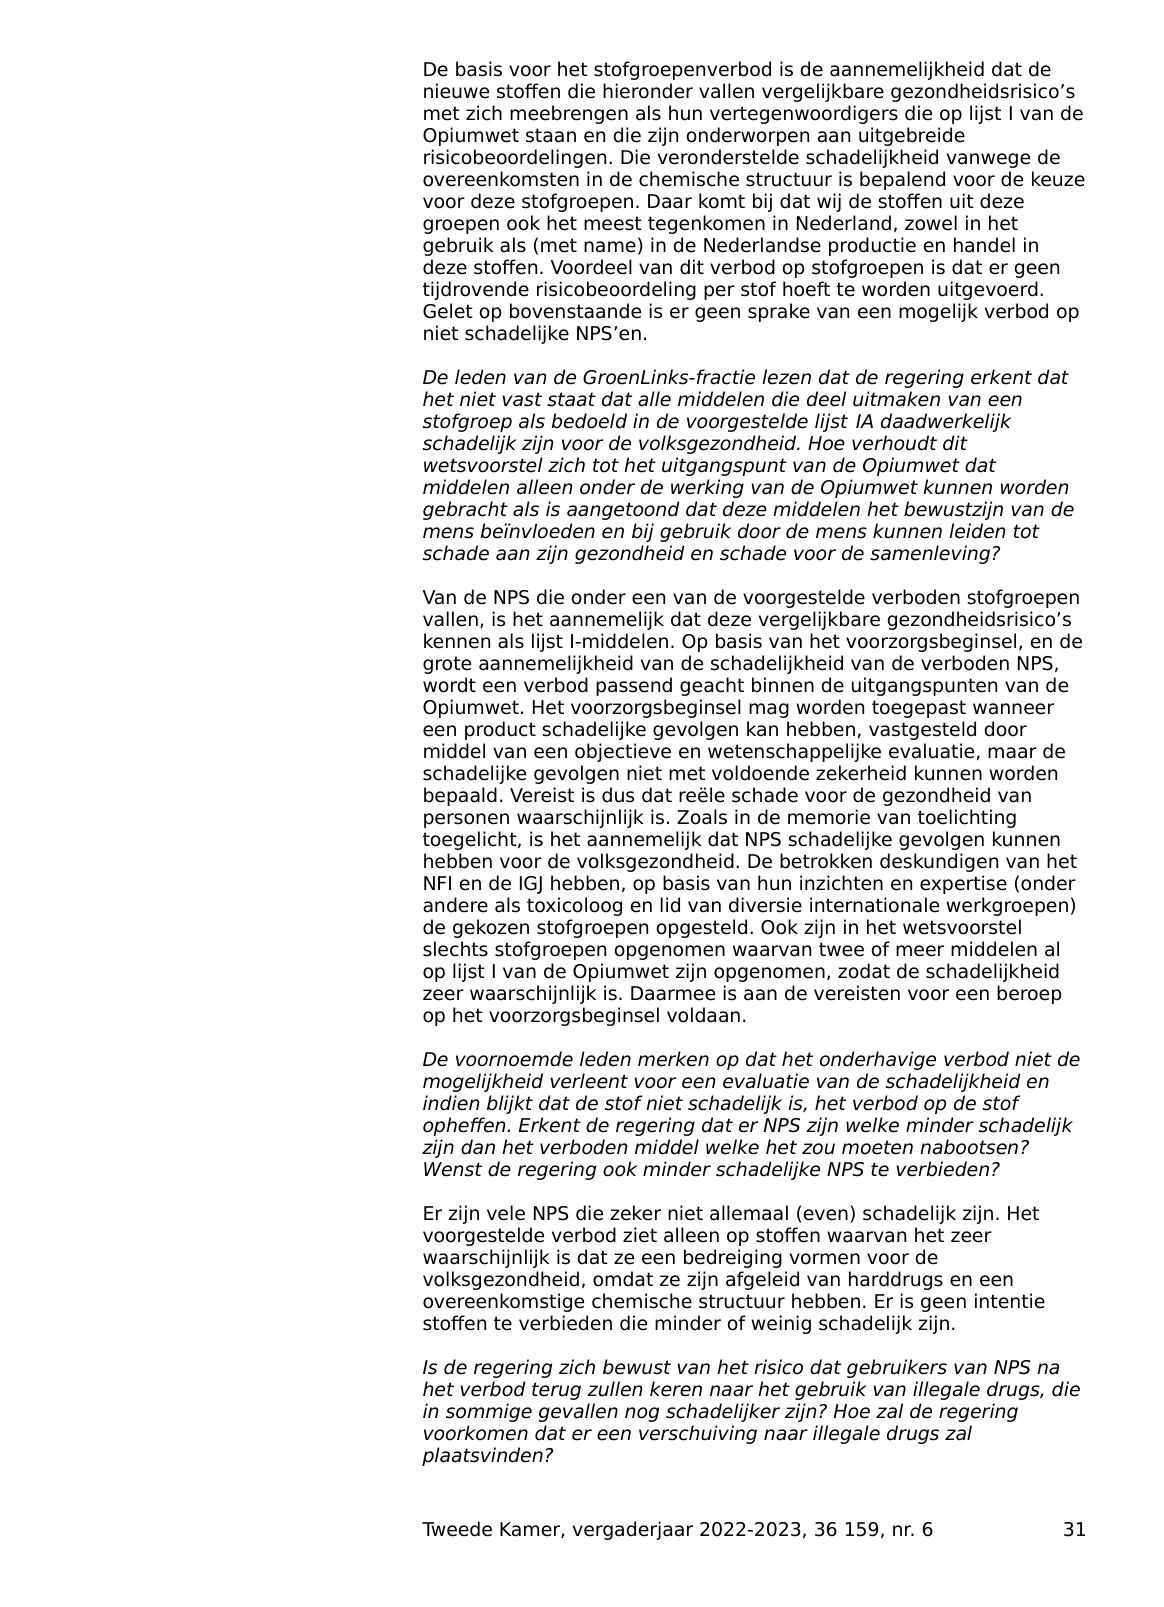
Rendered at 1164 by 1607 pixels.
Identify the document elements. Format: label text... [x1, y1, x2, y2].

text De voornoemde leden merken op dat het onderhavige verbod niet de mogelijkheid verleent voor een evaluatie van de schadelijkheid en indien blijkt dat de stof niet schadelijk is, het verbod op de stof opheffen. Erkent de regering dat er NPS zijn welke minder schadelijk zijn dan het verboden middel welke het zou moeten nabootsen? Wenst de regering ook minder schadelijke NPS te verbieden? [422, 1049, 1087, 1181]
text De basis voor het stofgroepenverbod is de aannemelijkheid dat de nieuwe stoffen die hieronder vallen vergelijkbare gezondheidsrisico’s met zich meebrengen als hun vertegenwoordigers die op lijst I van de Opiumwet staan en die zijn onderworpen aan uitgebreide risicobeoordelingen. Die veronderstelde schadelijkheid vanwege de overeenkomsten in de chemische structuur is bepalend voor de keuze voor deze stofgroepen. Daar komt bij dat wij de stoffen uit deze groepen ook het meest tegenkomen in Nederland, zowel in het gebruik als (met name) in de Nederlandse productie en handel in deze stoffen. Voordeel van dit verbod op stofgroepen is dat er geen tijdrovende risicobeoordeling per stof hoeft te worden uitgevoerd. Gelet op bovenstaande is er geen sprake van een mogelijk verbod op niet schadelijke NPS’en. [422, 59, 1087, 345]
text Er zijn vele NPS die zeker niet allemaal (even) schadelijk zijn. Het voorgestelde verbod ziet alleen op stoffen waarvan het zeer waarschijnlijk is dat ze een bedreiging vormen voor de volksgezondheid, omdat ze zijn afgeleid van harddrugs en een overeenkomstige chemische structuur hebben. Er is geen intentie stoffen te verbieden die minder of weinig schadelijk zijn. [422, 1203, 1087, 1335]
text De leden van de GroenLinks-fractie lezen dat de regering erkent dat het niet vast staat dat alle middelen die deel uitmaken van een stofgroep als bedoeld in de voorgestelde lijst IA daadwerkelijk schadelijk zijn voor de volksgezondheid. Hoe verhoudt dit wetsvoorstel zich tot het uitgangspunt van de Opiumwet dat middelen alleen onder de werking van de Opiumwet kunnen worden gebracht als is aangetoond dat deze middelen het bewustzijn van de mens beïnvloeden en bij gebruik door de mens kunnen leiden tot schade aan zijn gezondheid en schade voor de samenleving? [422, 367, 1087, 565]
text Is de regering zich bewust van het risico dat gebruikers van NPS na het verbod terug zullen keren naar het gebruik van illegale drugs, die in sommige gevallen nog schadelijker zijn? Hoe zal de regering voorkomen dat er een verschuiving naar illegale drugs zal plaatsvinden? [422, 1357, 1087, 1467]
text Van de NPS die onder een van de voorgestelde verboden stofgroepen vallen, is het aannemelijk dat deze vergelijkbare gezondheidsrisico’s kennen als lijst I-middelen. Op basis van het voorzorgsbeginsel, en de grote aannemelijkheid van de schadelijkheid van de verboden NPS, wordt een verbod passend geacht binnen de uitgangspunten van de Opiumwet. Het voorzorgsbeginsel mag worden toegepast wanneer een product schadelijke gevolgen kan hebben, vastgesteld door middel van een objectieve en wetenschappelijke evaluatie, maar de schadelijke gevolgen niet met voldoende zekerheid kunnen worden bepaald. Vereist is dus dat reële schade voor de gezondheid van personen waarschijnlijk is. Zoals in de memorie van toelichting toegelicht, is het aannemelijk dat NPS schadelijke gevolgen kunnen hebben voor de volksgezondheid. De betrokken deskundigen van het NFI en de IGJ hebben, op basis van hun inzichten en expertise (onder andere als toxicoloog en lid van diversie internationale werkgroepen) de gekozen stofgroepen opgesteld. Ook zijn in het wetsvoorstel slechts stofgroepen opgenomen waarvan twee of meer middelen al op lijst I van de Opiumwet zijn opgenomen, zodat de schadelijkheid zeer waarschijnlijk is. Daarmee is aan de vereisten voor een beroep op het voorzorgsbeginsel voldaan. [422, 587, 1087, 1027]
